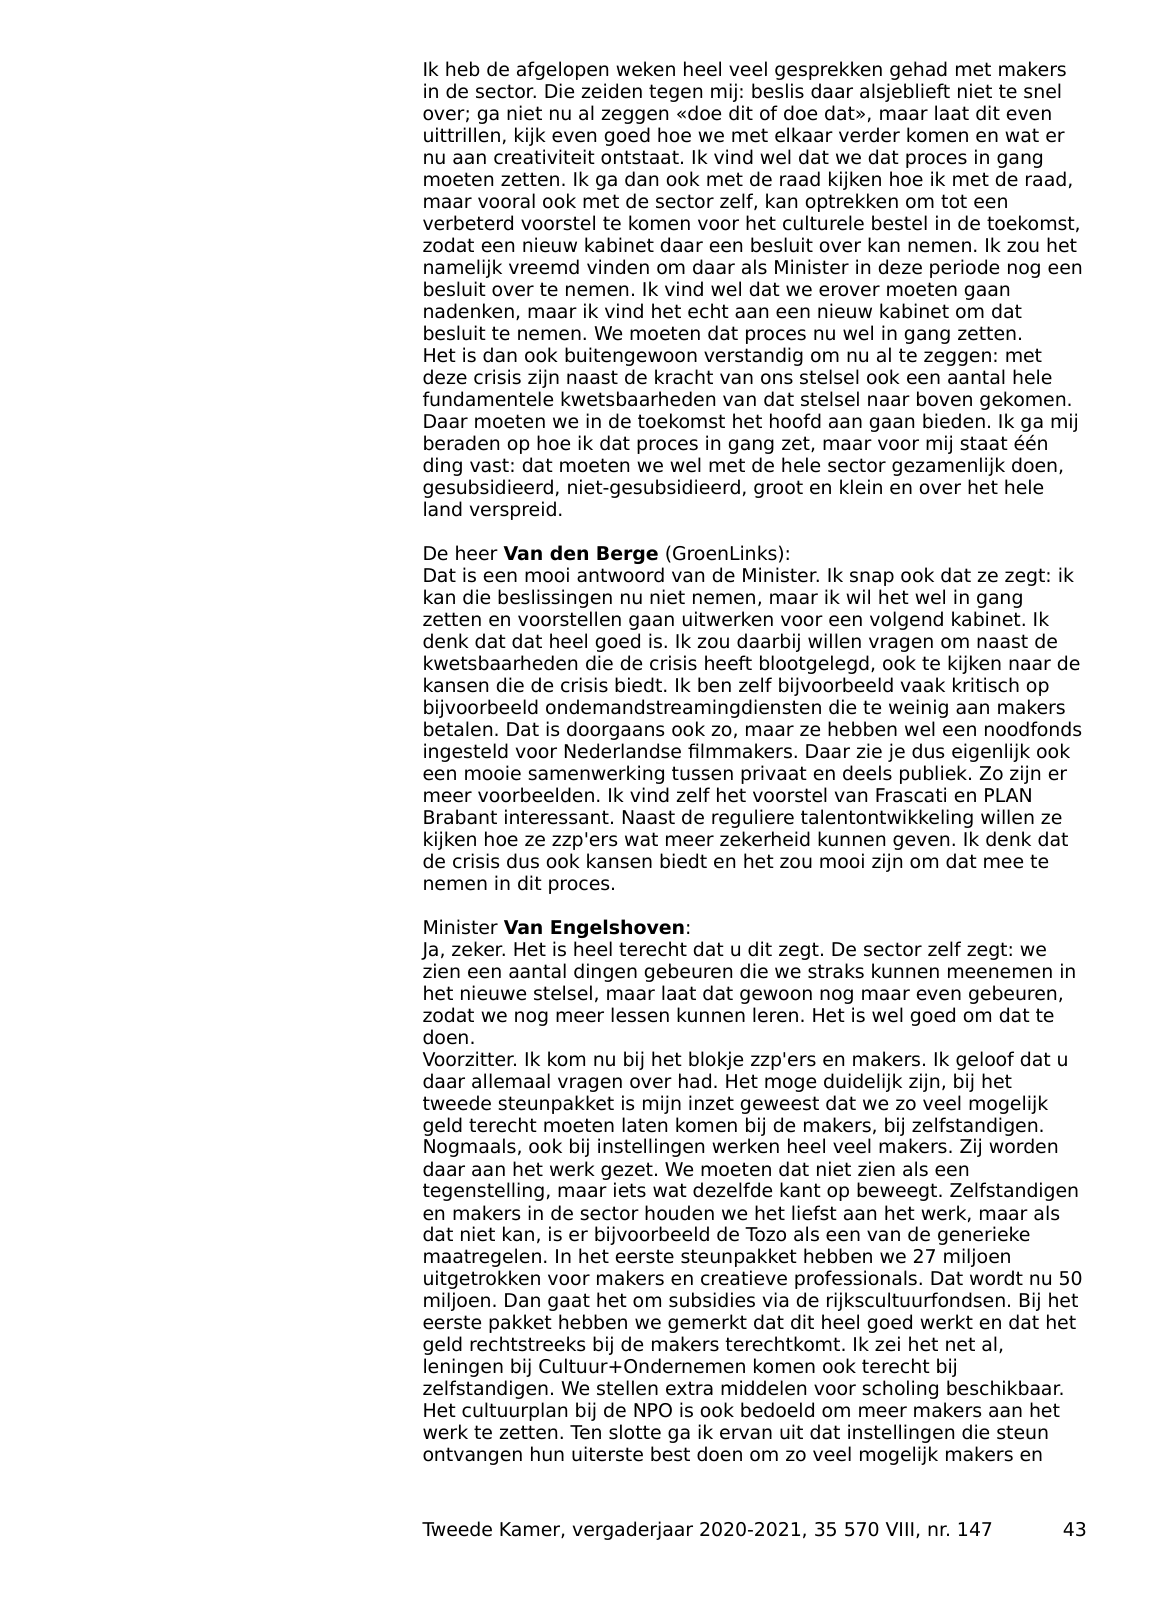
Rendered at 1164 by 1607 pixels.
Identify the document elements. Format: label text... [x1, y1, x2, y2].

text Voorzitter. Ik kom nu bij het blokje zzp'ers en makers. Ik geloof dat u daar allemaal vragen over had. Het moge duidelijk zijn, bij het tweede steunpakket is mijn inzet geweest dat we zo veel mogelijk geld terecht moeten laten komen bij de makers, bij zelfstandigen. Nogmaals, ook bij instellingen werken heel veel makers. Zij worden daar aan het werk gezet. We moeten dat niet zien als een tegenstelling, maar iets wat dezelfde kant op beweegt. Zelfstandigen en makers in de sector houden we het liefst aan het werk, maar als dat niet kan, is er bijvoorbeeld de Tozo als een van de generieke maatregelen. In het eerste steunpakket hebben we 27 miljoen uitgetrokken voor makers en creatieve professionals. Dat wordt nu 50 miljoen. Dan gaat het om subsidies via de rijkscultuurfondsen. Bij het eerste pakket hebben we gemerkt dat dit heel goed werkt en dat het geld rechtstreeks bij de makers terechtkomt. Ik zei het net al, leningen bij Cultuur+Ondernemen komen ook terecht bij zelfstandigen. We stellen extra middelen voor scholing beschikbaar. Het cultuurplan bij de NPO is ook bedoeld om meer makers aan het werk te zetten. Ten slotte ga ik ervan uit dat instellingen die steun ontvangen hun uiterste best doen om zo veel mogelijk makers en [422, 1048, 1087, 1466]
text Ja, zeker. Het is heel terecht dat u dit zegt. De sector zelf zegt: we zien een aantal dingen gebeuren die we straks kunnen meenemen in het nieuwe stelsel, maar laat dat gewoon nog maar even gebeuren, zodat we nog meer lessen kunnen leren. Het is wel goed om dat te doen. [422, 939, 1087, 1048]
text Ik heb de afgelopen weken heel veel gesprekken gehad met makers in de sector. Die zeiden tegen mij: beslis daar alsjeblieft niet te snel over; ga niet nu al zeggen «doe dit of doe dat», maar laat dit even uittrillen, kijk even goed hoe we met elkaar verder komen en wat er nu aan creativiteit ontstaat. Ik vind wel dat we dat proces in gang moeten zetten. Ik ga dan ook met de raad kijken hoe ik met de raad, maar vooral ook met de sector zelf, kan optrekken om tot een verbeterd voorstel te komen voor het culturele bestel in de toekomst, zodat een nieuw kabinet daar een besluit over kan nemen. Ik zou het namelijk vreemd vinden om daar als Minister in deze periode nog een besluit over te nemen. Ik vind wel dat we erover moeten gaan nadenken, maar ik vind het echt aan een nieuw kabinet om dat besluit te nemen. We moeten dat proces nu wel in gang zetten. [422, 59, 1087, 345]
text Minister Van Engelshoven: [422, 917, 1087, 939]
text Dat is een mooi antwoord van de Minister. Ik snap ook dat ze zegt: ik kan die beslissingen nu niet nemen, maar ik wil het wel in gang zetten en voorstellen gaan uitwerken voor een volgend kabinet. Ik denk dat dat heel goed is. Ik zou daarbij willen vragen om naast de kwetsbaarheden die de crisis heeft blootgelegd, ook te kijken naar de kansen die de crisis biedt. Ik ben zelf bijvoorbeeld vaak kritisch op bijvoorbeeld ondemandstreamingdiensten die te weinig aan makers betalen. Dat is doorgaans ook zo, maar ze hebben wel een noodfonds ingesteld voor Nederlandse filmmakers. Daar zie je dus eigenlijk ook een mooie samenwerking tussen privaat en deels publiek. Zo zijn er meer voorbeelden. Ik vind zelf het voorstel van Frascati en PLAN Brabant interessant. Naast de reguliere talentontwikkeling willen ze kijken hoe ze zzp'ers wat meer zekerheid kunnen geven. Ik denk dat de crisis dus ook kansen biedt en het zou mooi zijn om dat mee te nemen in dit proces. [422, 565, 1087, 894]
text Het is dan ook buitengewoon verstandig om nu al te zeggen: met deze crisis zijn naast de kracht van ons stelsel ook een aantal hele fundamentele kwetsbaarheden van dat stelsel naar boven gekomen. Daar moeten we in de toekomst het hoofd aan gaan bieden. Ik ga mij beraden op hoe ik dat proces in gang zet, maar voor mij staat één ding vast: dat moeten we wel met de hele sector gezamenlijk doen, gesubsidieerd, niet-gesubsidieerd, groot en klein en over het hele land verspreid. [422, 345, 1087, 521]
text De heer Van den Berge (GroenLinks): [422, 543, 1087, 565]
